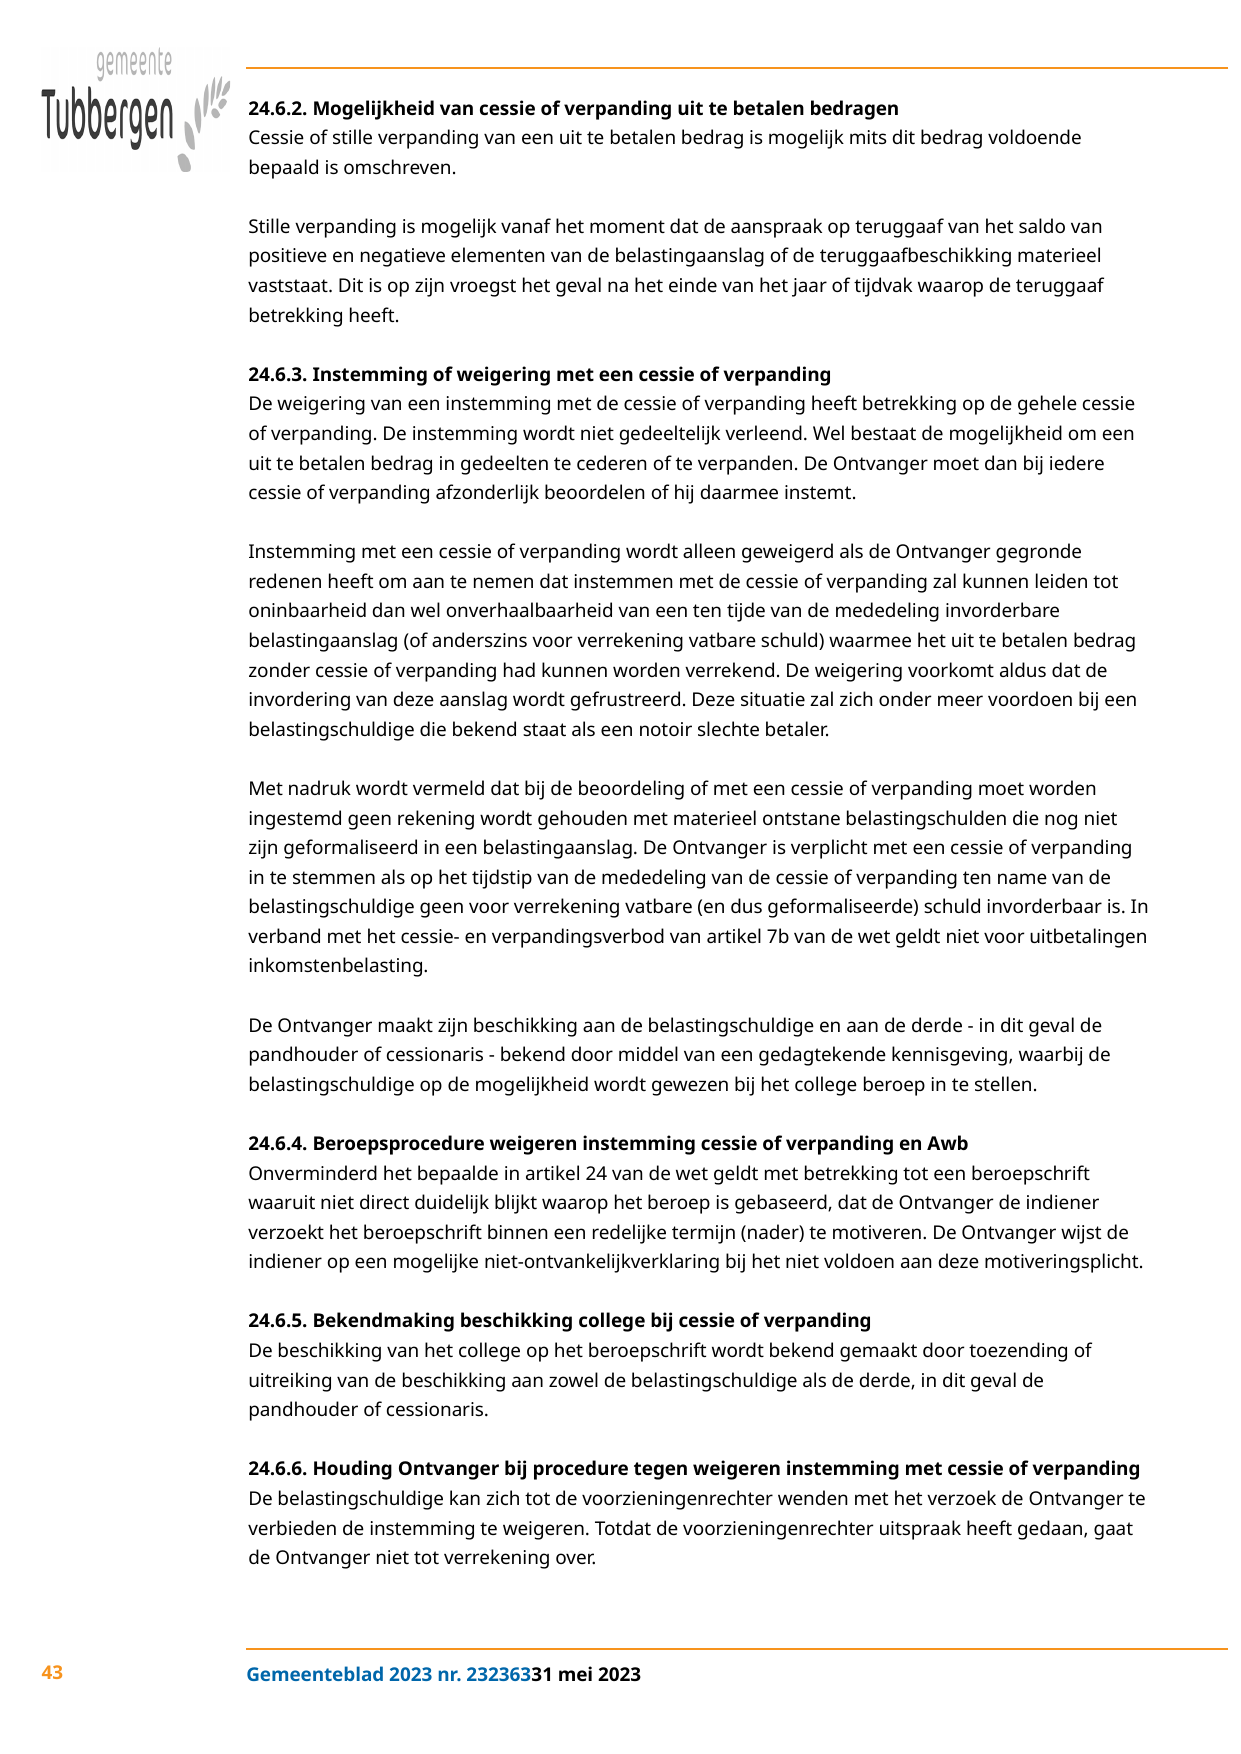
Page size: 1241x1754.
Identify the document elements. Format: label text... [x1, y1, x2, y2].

text De weigering van een instemming met de cessie of verpanding heeft betrekking op de gehele cessie of verpanding. De instemming wordt niet gedeeltelijk verleend. Wel bestaat de mogelijkheid om een uit te betalen bedrag in gedeelten te cederen of te verpanden. De Ontvanger moet dan bij iedere cessie of verpanding afzonderlijk beoordelen of hij daarmee instemt. [248, 391, 1152, 505]
text 24.6.2. Mogelijkheid van cessie of verpanding uit te betalen bedragen [248, 95, 1152, 121]
text Met nadruk wordt vermeld dat bij de beoordeling of met een cessie of verpanding moet worden ingestemd geen rekening wordt gehouden met materieel ontstane belastingschulden die nog niet zijn geformaliseerd in een belastingaanslag. De Ontvanger is verplicht met een cessie of verpanding in te stemmen als op het tijdstip van de mededeling van de cessie of verpanding ten name van de belastingschuldige geen voor verrekening vatbare (en dus geformaliseerde) schuld invorderbaar is. In verband met het cessie- en verpandingsverbod van artikel 7b van de wet geldt niet voor uitbetalingen inkomstenbelasting. [248, 775, 1152, 978]
text De beschikking van het college op het beroepschrift wordt bekend gemaakt door toezending of uitreiking van de beschikking aan zowel de belastingschuldige als de derde, in dit geval de pandhouder of cessionaris. [248, 1337, 1152, 1422]
picture [41, 47, 231, 172]
text 24.6.3. Instemming of weigering met een cessie of verpanding [248, 361, 1152, 387]
text Onverminderd het bepaalde in artikel 24 van de wet geldt met betrekking tot een beroepschrift waaruit niet direct duidelijk blijkt waarop het beroep is gebaseerd, dat de Ontvanger de indiener verzoekt het beroepschrift binnen een redelijke termijn (nader) te motiveren. De Ontvanger wijst de indiener op een mogelijke niet-ontvankelijkverklaring bij het niet voldoen aan deze motiveringsplicht. [248, 1160, 1152, 1274]
text Cessie of stille verpanding van een uit te betalen bedrag is mogelijk mits dit bedrag voldoende bepaald is omschreven. [248, 124, 1152, 180]
text 24.6.6. Houding Ontvanger bij procedure tegen weigeren instemming met cessie of verpanding [248, 1456, 1152, 1481]
text 24.6.5. Bekendmaking beschikking college bij cessie of verpanding [248, 1308, 1152, 1333]
text De belastingschuldige kan zich tot de voorzieningenrechter wenden met het verzoek de Ontvanger te verbieden de instemming te weigeren. Totdat de voorzieningenrechter uitspraak heeft gedaan, gaat de Ontvanger niet tot verrekening over. [248, 1485, 1152, 1570]
text Instemming met een cessie of verpanding wordt alleen geweigerd als de Ontvanger gegronde redenen heeft om aan te nemen dat instemmen met de cessie of verpanding zal kunnen leiden tot oninbaarheid dan wel onverhaalbaarheid van een ten tijde van de mededeling invorderbare belastingaanslag (of anderszins voor verrekening vatbare schuld) waarmee het uit te betalen bedrag zonder cessie of verpanding had kunnen worden verrekend. De weigering voorkomt aldus dat de invordering van deze aanslag wordt gefrustreerd. Deze situatie zal zich onder meer voordoen bij een belastingschuldige die bekend staat als een notoir slechte betaler. [248, 538, 1152, 742]
text Stille verpanding is mogelijk vanaf het moment dat de aanspraak op teruggaaf van het saldo van positieve en negatieve elementen van de belastingaanslag of de teruggaafbeschikking materieel vaststaat. Dit is op zijn vroegst het geval na het einde van het jaar of tijdvak waarop de teruggaaf betrekking heeft. [248, 213, 1152, 328]
text De Ontvanger maakt zijn beschikking aan de belastingschuldige en aan de derde - in dit geval de pandhouder of cessionaris - bekend door middel van een gedagtekende kennisgeving, waarbij de belastingschuldige op de mogelijkheid wordt gewezen bij het college beroep in te stellen. [248, 1012, 1152, 1097]
text 24.6.4. Beroepsprocedure weigeren instemming cessie of verpanding en Awb [248, 1130, 1152, 1156]
